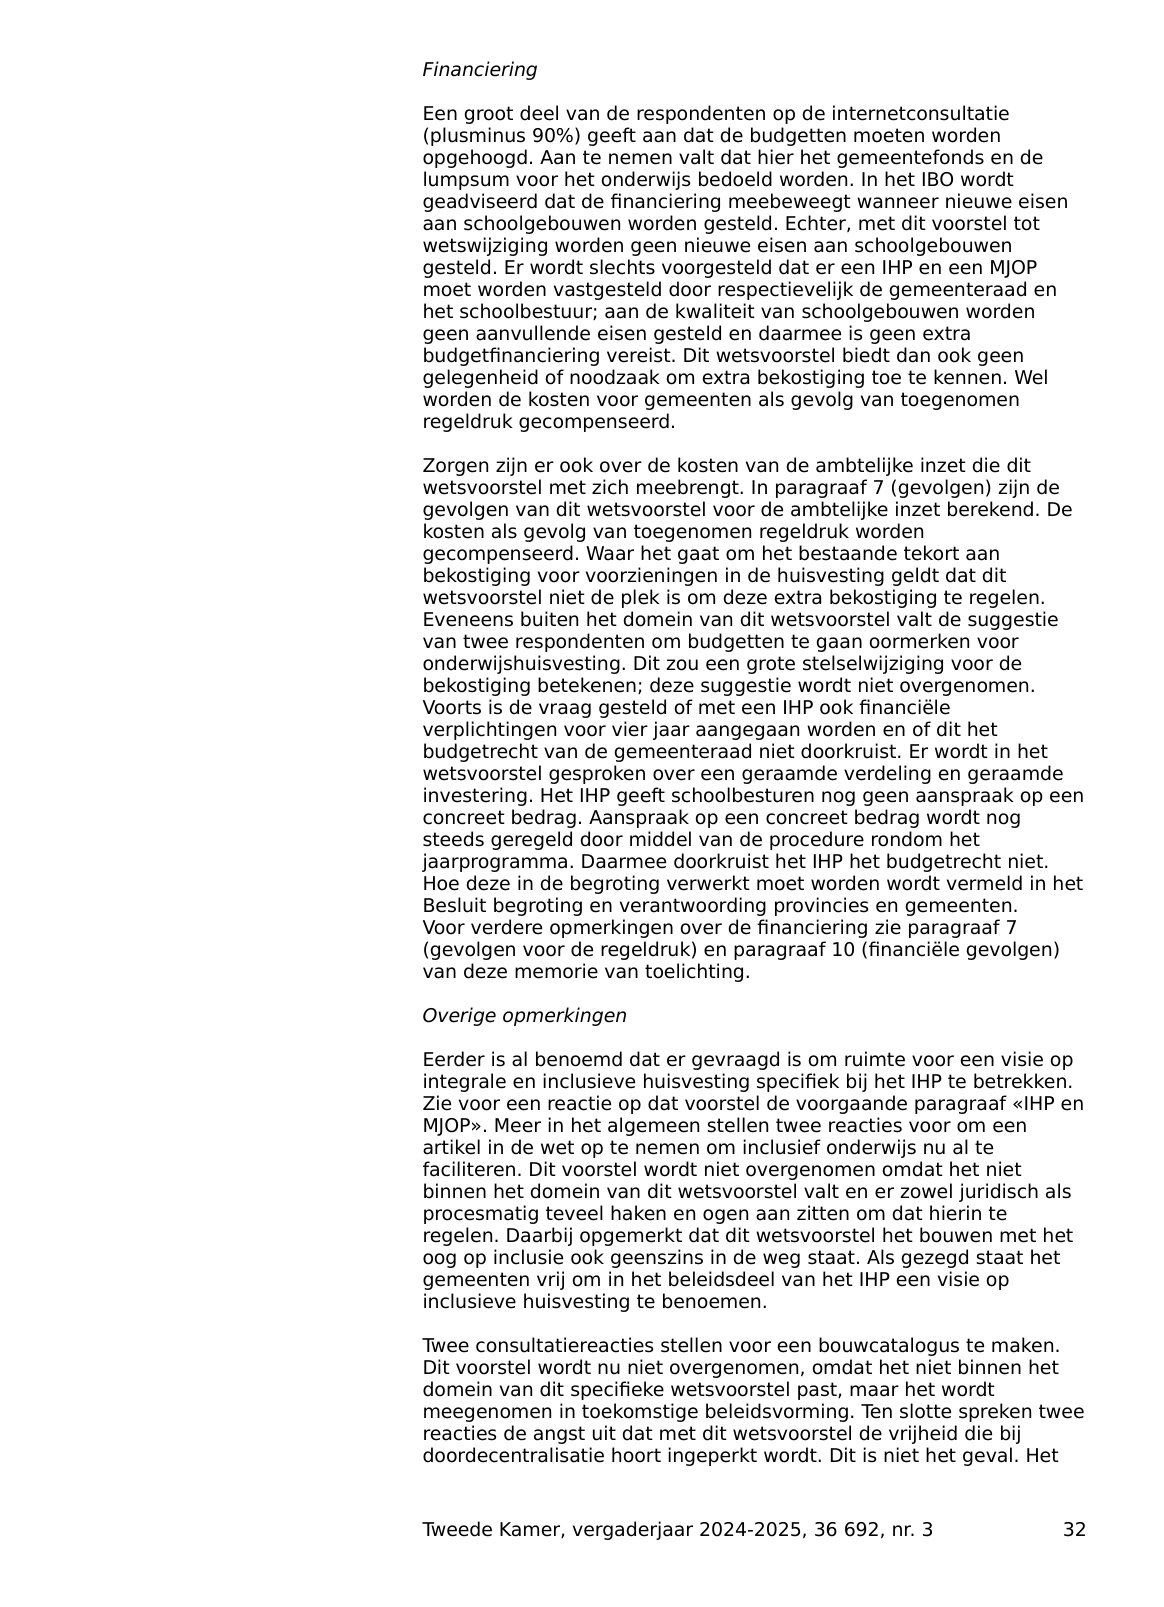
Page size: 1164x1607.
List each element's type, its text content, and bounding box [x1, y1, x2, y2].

text Voor verdere opmerkingen over de financiering zie paragraaf 7 (gevolgen voor de regeldruk) en paragraaf 10 (financiële gevolgen) van deze memorie van toelichting. [422, 917, 1087, 983]
text Eerder is al benoemd dat er gevraagd is om ruimte voor een visie op integrale en inclusieve huisvesting specifiek bij het IHP te betrekken. Zie voor een reactie op dat voorstel de voorgaande paragraaf «IHP en MJOP». Meer in het algemeen stellen twee reacties voor om een artikel in de wet op te nemen om inclusief onderwijs nu al te faciliteren. Dit voorstel wordt niet overgenomen omdat het niet binnen het domein van dit wetsvoorstel valt en er zowel juridisch als procesmatig teveel haken en ogen aan zitten om dat hierin te regelen. Daarbij opgemerkt dat dit wetsvoorstel het bouwen met het oog op inclusie ook geenszins in de weg staat. Als gezegd staat het gemeenten vrij om in het beleidsdeel van het IHP een visie op inclusieve huisvesting te benoemen. [422, 1049, 1087, 1313]
text Een groot deel van de respondenten op de internetconsultatie (plusminus 90%) geeft aan dat de budgetten moeten worden opgehoogd. Aan te nemen valt dat hier het gemeentefonds en de lumpsum voor het onderwijs bedoeld worden. In het IBO wordt geadviseerd dat de financiering meebeweegt wanneer nieuwe eisen aan schoolgebouwen worden gesteld. Echter, met dit voorstel tot wetswijziging worden geen nieuwe eisen aan schoolgebouwen gesteld. Er wordt slechts voorgesteld dat er een IHP en een MJOP moet worden vastgesteld door respectievelijk de gemeenteraad en het schoolbestuur; aan de kwaliteit van schoolgebouwen worden geen aanvullende eisen gesteld en daarmee is geen extra budgetfinanciering vereist. Dit wetsvoorstel biedt dan ook geen gelegenheid of noodzaak om extra bekostiging toe te kennen. Wel worden de kosten voor gemeenten als gevolg van toegenomen regeldruk gecompenseerd. [422, 103, 1087, 433]
subtitle Financiering [422, 59, 1087, 81]
subtitle Overige opmerkingen [422, 1005, 1087, 1027]
text Twee consultatiereacties stellen voor een bouwcatalogus te maken. Dit voorstel wordt nu niet overgenomen, omdat het niet binnen het domein van dit specifieke wetsvoorstel past, maar het wordt meegenomen in toekomstige beleidsvorming. Ten slotte spreken twee reacties de angst uit dat met dit wetsvoorstel de vrijheid die bij doordecentralisatie hoort ingeperkt wordt. Dit is niet het geval. Het [422, 1335, 1087, 1467]
text Zorgen zijn er ook over de kosten van de ambtelijke inzet die dit wetsvoorstel met zich meebrengt. In paragraaf 7 (gevolgen) zijn de gevolgen van dit wetsvoorstel voor de ambtelijke inzet berekend. De kosten als gevolg van toegenomen regeldruk worden gecompenseerd. Waar het gaat om het bestaande tekort aan bekostiging voor voorzieningen in de huisvesting geldt dat dit wetsvoorstel niet de plek is om deze extra bekostiging te regelen. Eveneens buiten het domein van dit wetsvoorstel valt de suggestie van twee respondenten om budgetten te gaan oormerken voor onderwijshuisvesting. Dit zou een grote stelselwijziging voor de bekostiging betekenen; deze suggestie wordt niet overgenomen. Voorts is de vraag gesteld of met een IHP ook financiële verplichtingen voor vier jaar aangegaan worden en of dit het budgetrecht van de gemeenteraad niet doorkruist. Er wordt in het wetsvoorstel gesproken over een geraamde verdeling en geraamde investering. Het IHP geeft schoolbesturen nog geen aanspraak op een concreet bedrag. Aanspraak op een concreet bedrag wordt nog steeds geregeld door middel van de procedure rondom het jaarprogramma. Daarmee doorkruist het IHP het budgetrecht niet. Hoe deze in de begroting verwerkt moet worden wordt vermeld in het Besluit begroting en verantwoording provincies en gemeenten. [422, 455, 1087, 917]
